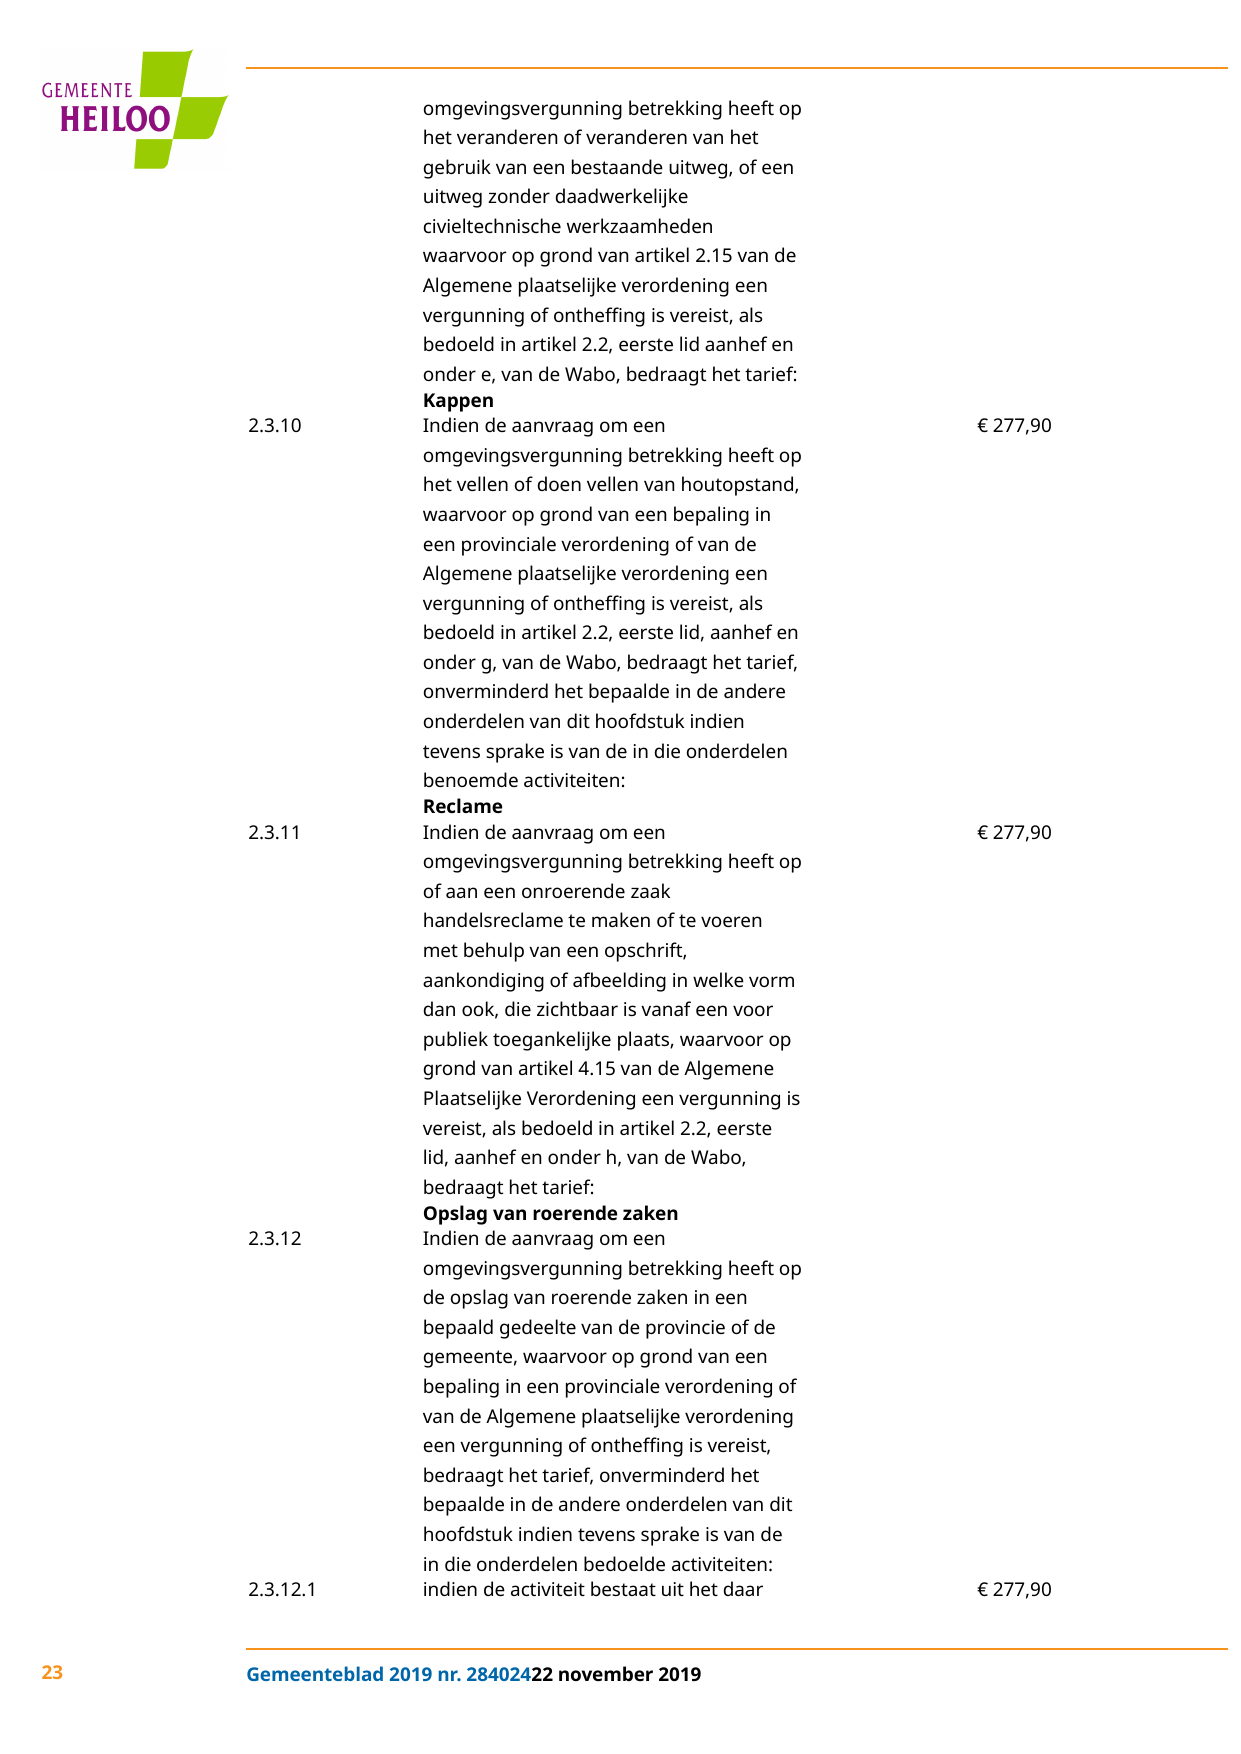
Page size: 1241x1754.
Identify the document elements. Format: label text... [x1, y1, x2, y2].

table_cell Reclame [423, 793, 802, 819]
table_cell € 277,90 [977, 1577, 1152, 1602]
table_cell Indien de aanvraag om een omgevingsvergunning betrekking heeft op het vellen of doen vellen van houtopstand, waarvoor op grond van een bepaling in een provinciale verordening of van de Algemene plaatselijke verordening een vergunning of ontheffing is vereist, als bedoeld in artikel 2.2, eerste lid, aanhef en onder g, van de Wabo, bedraagt het tarief, onverminderd het bepaalde in de andere onderdelen van dit hoofdstuk indien tevens sprake is van de in die onderdelen benoemde activiteiten: [423, 413, 802, 793]
table_cell [802, 387, 977, 412]
table_cell [977, 793, 1152, 819]
table_cell 2.3.12.1 [248, 1577, 423, 1602]
table_cell Opslag van roerende zaken [423, 1200, 802, 1225]
table_cell [977, 387, 1152, 412]
table_cell indien de activiteit bestaat uit het daar [423, 1577, 802, 1602]
table_cell Kappen [423, 387, 802, 412]
table_cell [977, 1200, 1152, 1225]
table_cell [248, 387, 423, 412]
table_cell [977, 1225, 1152, 1577]
table_cell € 277,90 [977, 819, 1152, 1200]
table_cell [248, 95, 423, 387]
table_cell 2.3.12 [248, 1225, 423, 1577]
table_cell [802, 1577, 977, 1602]
table_cell [248, 1200, 423, 1225]
table_cell 2.3.10 [248, 413, 423, 793]
picture [41, 47, 231, 172]
table_cell [248, 793, 423, 819]
table_cell Indien de aanvraag om een omgevingsvergunning betrekking heeft op of aan een onroerende zaak handelsreclame te maken of te voeren met behulp van een opschrift, aankondiging of afbeelding in welke vorm dan ook, die zichtbaar is vanaf een voor publiek toegankelijke plaats, waarvoor op grond van artikel 4.15 van de Algemene Plaatselijke Verordening een vergunning is vereist, als bedoeld in artikel 2.2, eerste lid, aanhef en onder h, van de Wabo, bedraagt het tarief: [423, 819, 802, 1200]
table_cell [977, 95, 1152, 387]
table_cell [802, 793, 977, 819]
table_cell omgevingsvergunning betrekking heeft op het veranderen of veranderen van het gebruik van een bestaande uitweg, of een uitweg zonder daadwerkelijke civieltechnische werkzaamheden waarvoor op grond van artikel 2.15 van de Algemene plaatselijke verordening een vergunning of ontheffing is vereist, als bedoeld in artikel 2.2, eerste lid aanhef en onder e, van de Wabo, bedraagt het tarief: [423, 95, 802, 387]
table_cell [802, 413, 977, 793]
table_cell Indien de aanvraag om een omgevingsvergunning betrekking heeft op de opslag van roerende zaken in een bepaald gedeelte van de provincie of de gemeente, waarvoor op grond van een bepaling in een provinciale verordening of van de Algemene plaatselijke verordening een vergunning of ontheffing is vereist, bedraagt het tarief, onverminderd het bepaalde in de andere onderdelen van dit hoofdstuk indien tevens sprake is van de in die onderdelen bedoelde activiteiten: [423, 1225, 802, 1577]
table_cell [802, 1200, 977, 1225]
table_cell [802, 95, 977, 387]
table_cell [802, 1225, 977, 1577]
table_cell € 277,90 [977, 413, 1152, 793]
table_cell 2.3.11 [248, 819, 423, 1200]
table_cell [802, 819, 977, 1200]
